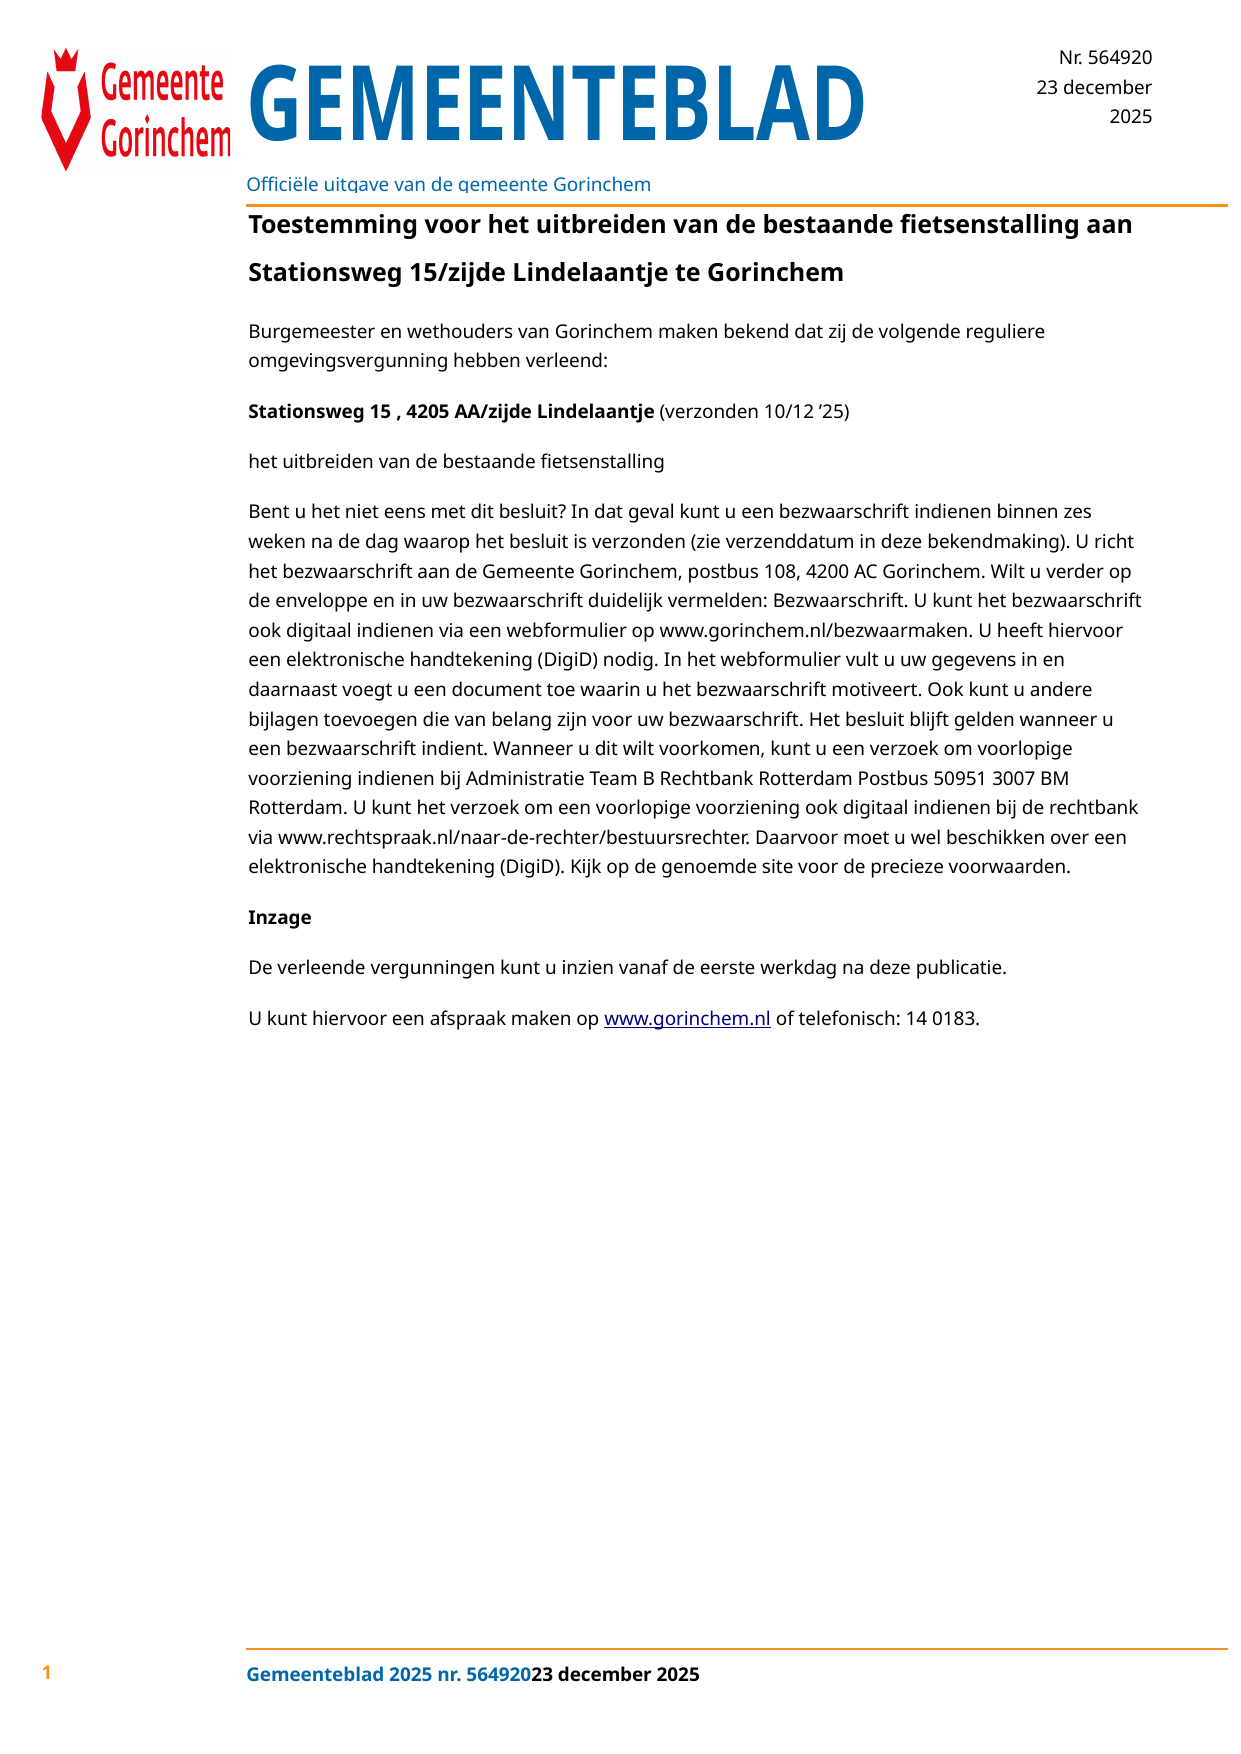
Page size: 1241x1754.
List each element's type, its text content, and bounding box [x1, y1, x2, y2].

text Stationsweg 15 , 4205 AA/zijde Lindelaantje (verzonden 10/12 ’25) [248, 398, 1152, 424]
text het uitbreiden van de bestaande fietsenstalling [248, 448, 1152, 474]
text U kunt hiervoor een afspraak maken op www.gorinchem.nl of telefonisch: 14 0183. [248, 1005, 1152, 1031]
text De verleende vergunningen kunt u inzien vanaf de eerste werkdag na deze publicatie. [248, 954, 1152, 980]
text Inzage [248, 904, 1152, 930]
text Toestemming voor het uitbreiden van de bestaande fietsenstalling aan Stationsweg 15/zijde Lindelaantje te Gorinchem [248, 207, 1152, 288]
text Burgemeester en wethouders van Gorinchem maken bekend dat zij de volgende reguliere omgevingsvergunning hebben verleend: [248, 318, 1152, 373]
picture [41, 47, 231, 172]
text Bent u het niet eens met dit besluit? In dat geval kunt u een bezwaarschrift indienen binnen zes weken na de dag waarop het besluit is verzonden (zie verzenddatum in deze bekendmaking). U richt het bezwaarschrift aan de Gemeente Gorinchem, postbus 108, 4200 AC Gorinchem. Wilt u verder op de enveloppe en in uw bezwaarschrift duidelijk vermelden: Bezwaarschrift. U kunt het bezwaarschrift ook digitaal indienen via een webformulier op www.gorinchem.nl/bezwaarmaken. U heeft hiervoor een elektronische handtekening (DigiD) nodig. In het webformulier vult u uw gegevens in en daarnaast voegt u een document toe waarin u het bezwaarschrift motiveert. Ook kunt u andere bijlagen toevoegen die van belang zijn voor uw bezwaarschrift. Het besluit blijft gelden wanneer u een bezwaarschrift indient. Wanneer u dit wilt voorkomen, kunt u een verzoek om voorlopige voorziening indienen bij Administratie Team B Rechtbank Rotterdam Postbus 50951 3007 BM Rotterdam. U kunt het verzoek om een voorlopige voorziening ook digitaal indienen bij de rechtbank via www.rechtspraak.nl/naar-de-rechter/bestuursrechter. Daarvoor moet u wel beschikken over een elektronische handtekening (DigiD). Kijk op de genoemde site voor de precieze voorwaarden. [248, 499, 1152, 879]
